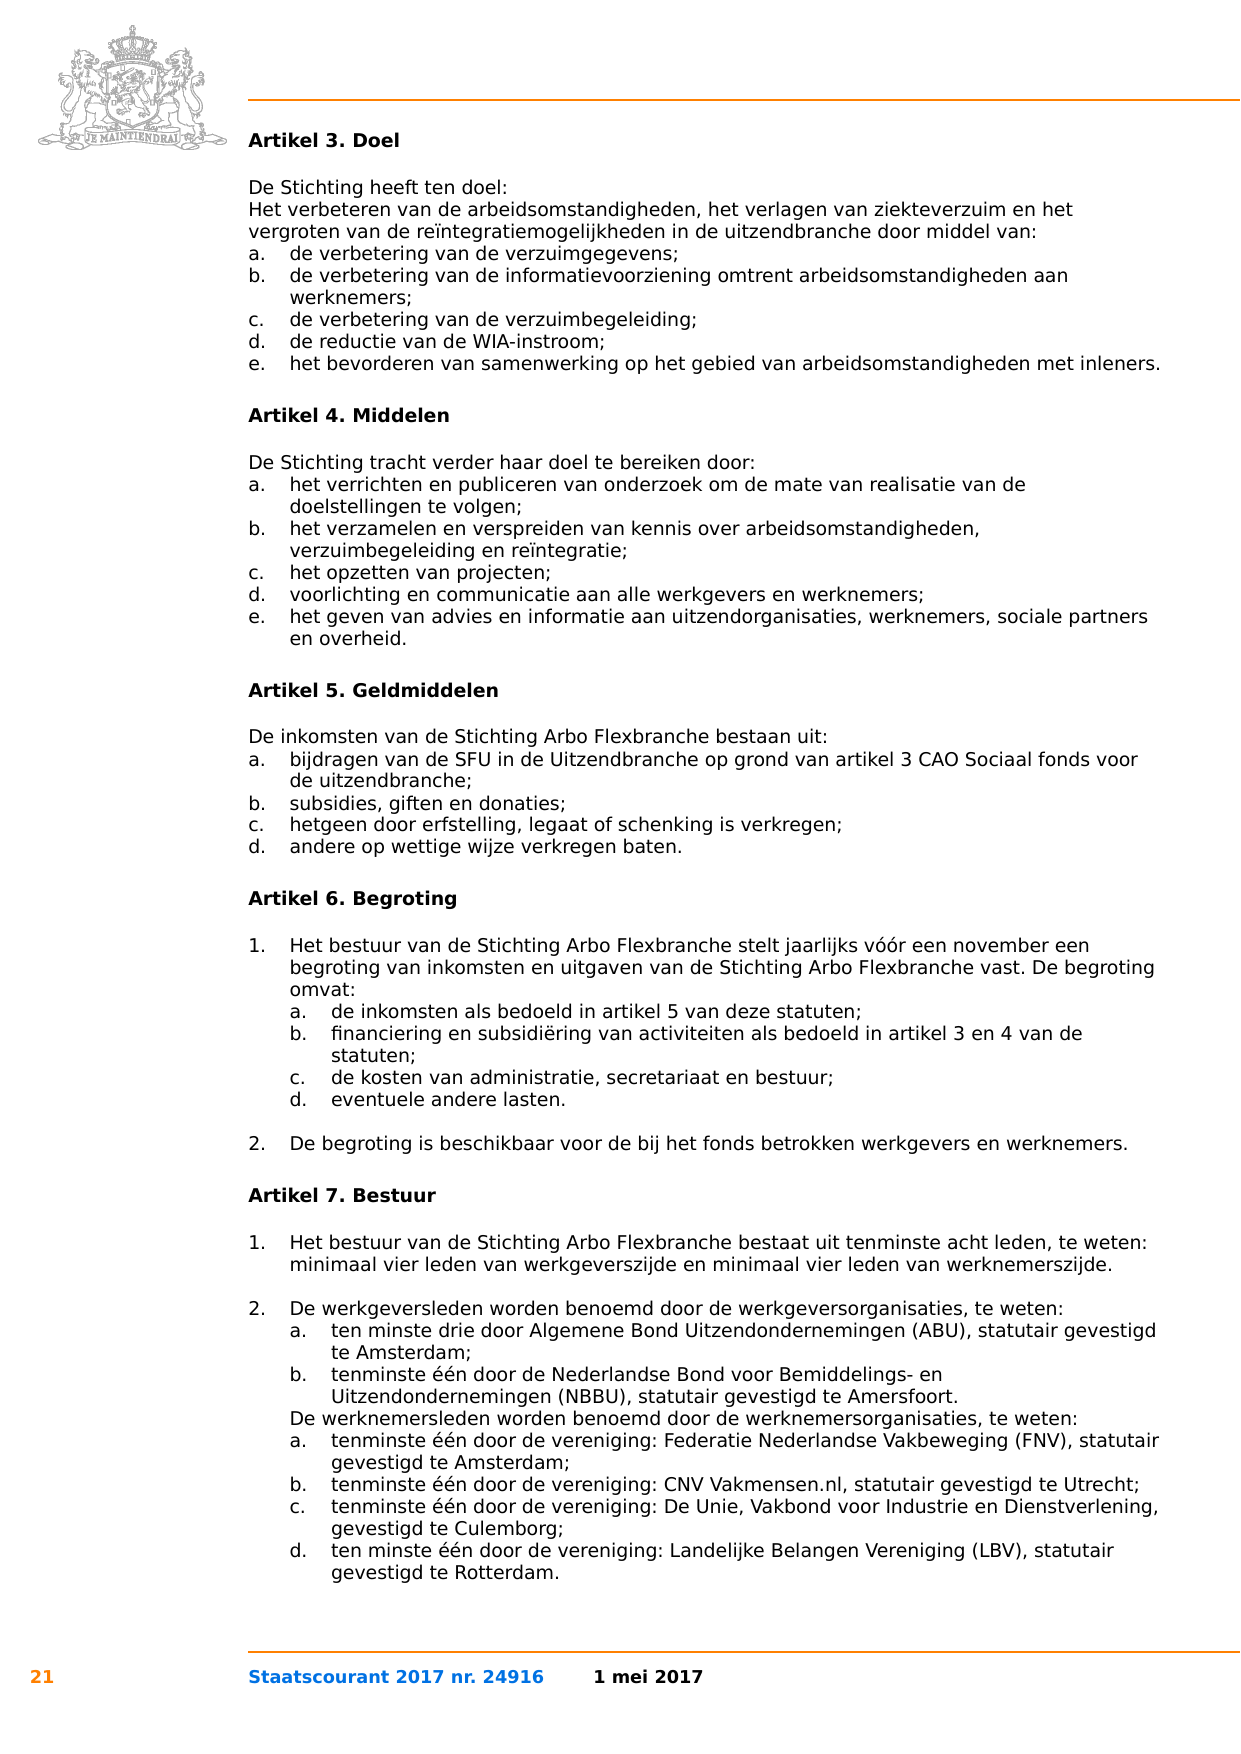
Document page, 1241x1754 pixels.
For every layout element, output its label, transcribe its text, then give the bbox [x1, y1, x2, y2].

subtitle Artikel 3. Doel [248, 130, 1163, 152]
text De inkomsten van de Stichting Arbo Flexbranche bestaan uit: [248, 726, 1163, 748]
text b. tenminste één door de vereniging: CNV Vakmensen.nl, statutair gevestigd te Utrecht; [289, 1474, 1163, 1496]
text b. het verzamelen en verspreiden van kennis over arbeidsomstandigheden, verzuimbegeleiding en reïntegratie; [248, 518, 1163, 562]
text c. de verbetering van de verzuimbegeleiding; [248, 309, 1163, 331]
subtitle Artikel 7. Bestuur [248, 1185, 1163, 1207]
subtitle Artikel 4. Middelen [248, 405, 1163, 427]
text a. bijdragen van de SFU in de Uitzendbranche op grond van artikel 3 CAO Sociaal fonds voor de uitzendbranche; [248, 748, 1163, 792]
text e. het bevorderen van samenwerking op het gebied van arbeidsomstandigheden met inleners. [248, 353, 1163, 375]
text a. de verbetering van de verzuimgegevens; [248, 243, 1163, 265]
text c. de kosten van administratie, secretariaat en bestuur; [289, 1067, 1163, 1089]
text a. het verrichten en publiceren van onderzoek om de mate van realisatie van de doelstellingen te volgen; [248, 474, 1163, 518]
text 2. De begroting is beschikbaar voor de bij het fonds betrokken werkgevers en werknemers. [248, 1133, 1163, 1155]
text c. hetgeen door erfstelling, legaat of schenking is verkregen; [248, 814, 1163, 836]
text b. tenminste één door de Nederlandse Bond voor Bemiddelings- en Uitzendondernemingen (NBBU), statutair gevestigd te Amersfoort. [289, 1364, 1163, 1408]
text 2. De werkgeversleden worden benoemd door de werkgeversorganisaties, te weten: [248, 1298, 1163, 1320]
subtitle Artikel 6. Begroting [248, 888, 1163, 910]
text b. financiering en subsidiëring van activiteiten als bedoeld in artikel 3 en 4 van de statuten; [289, 1023, 1163, 1067]
text d. eventuele andere lasten. [289, 1089, 1163, 1111]
text a. de inkomsten als bedoeld in artikel 5 van deze statuten; [289, 1001, 1163, 1023]
text a. tenminste één door de vereniging: Federatie Nederlandse Vakbeweging (FNV), statutair gevestigd te Amsterdam; [289, 1430, 1163, 1474]
text 1. Het bestuur van de Stichting Arbo Flexbranche bestaat uit tenminste acht leden, te weten: minimaal vier leden van werkgeverszijde en minimaal vier leden van werknemerszijde. [248, 1232, 1163, 1276]
text c. tenminste één door de vereniging: De Unie, Vakbond voor Industrie en Dienstverlening, gevestigd te Culemborg; [289, 1496, 1163, 1539]
text De Stichting tracht verder haar doel te bereiken door: [248, 452, 1163, 474]
text d. andere op wettige wijze verkregen baten. [248, 836, 1163, 858]
text 1. Het bestuur van de Stichting Arbo Flexbranche stelt jaarlijks vóór een november een begroting van inkomsten en uitgaven van de Stichting Arbo Flexbranche vast. De begroting omvat: [248, 935, 1163, 1001]
subtitle Artikel 5. Geldmiddelen [248, 679, 1163, 701]
text Het verbeteren van de arbeidsomstandigheden, het verlagen van ziekteverzuim en het vergroten van de reïntegratiemogelijkheden in de uitzendbranche door middel van: [248, 199, 1163, 243]
text d. de reductie van de WIA-instroom; [248, 331, 1163, 353]
text c. het opzetten van projecten; [248, 562, 1163, 583]
picture [38, 25, 227, 150]
text e. het geven van advies en informatie aan uitzendorganisaties, werknemers, sociale partners en overheid. [248, 606, 1163, 649]
text De Stichting heeft ten doel: [248, 177, 1163, 199]
text d. ten minste één door de vereniging: Landelijke Belangen Vereniging (LBV), statutair gevestigd te Rotterdam. [289, 1539, 1163, 1583]
text d. voorlichting en communicatie aan alle werkgevers en werknemers; [248, 583, 1163, 606]
text De werknemersleden worden benoemd door de werknemersorganisaties, te weten: [289, 1408, 1163, 1430]
text b. de verbetering van de informatievoorziening omtrent arbeidsomstandigheden aan werknemers; [248, 265, 1163, 309]
text b. subsidies, giften en donaties; [248, 792, 1163, 814]
text a. ten minste drie door Algemene Bond Uitzendondernemingen (ABU), statutair gevestigd te Amsterdam; [289, 1320, 1163, 1364]
